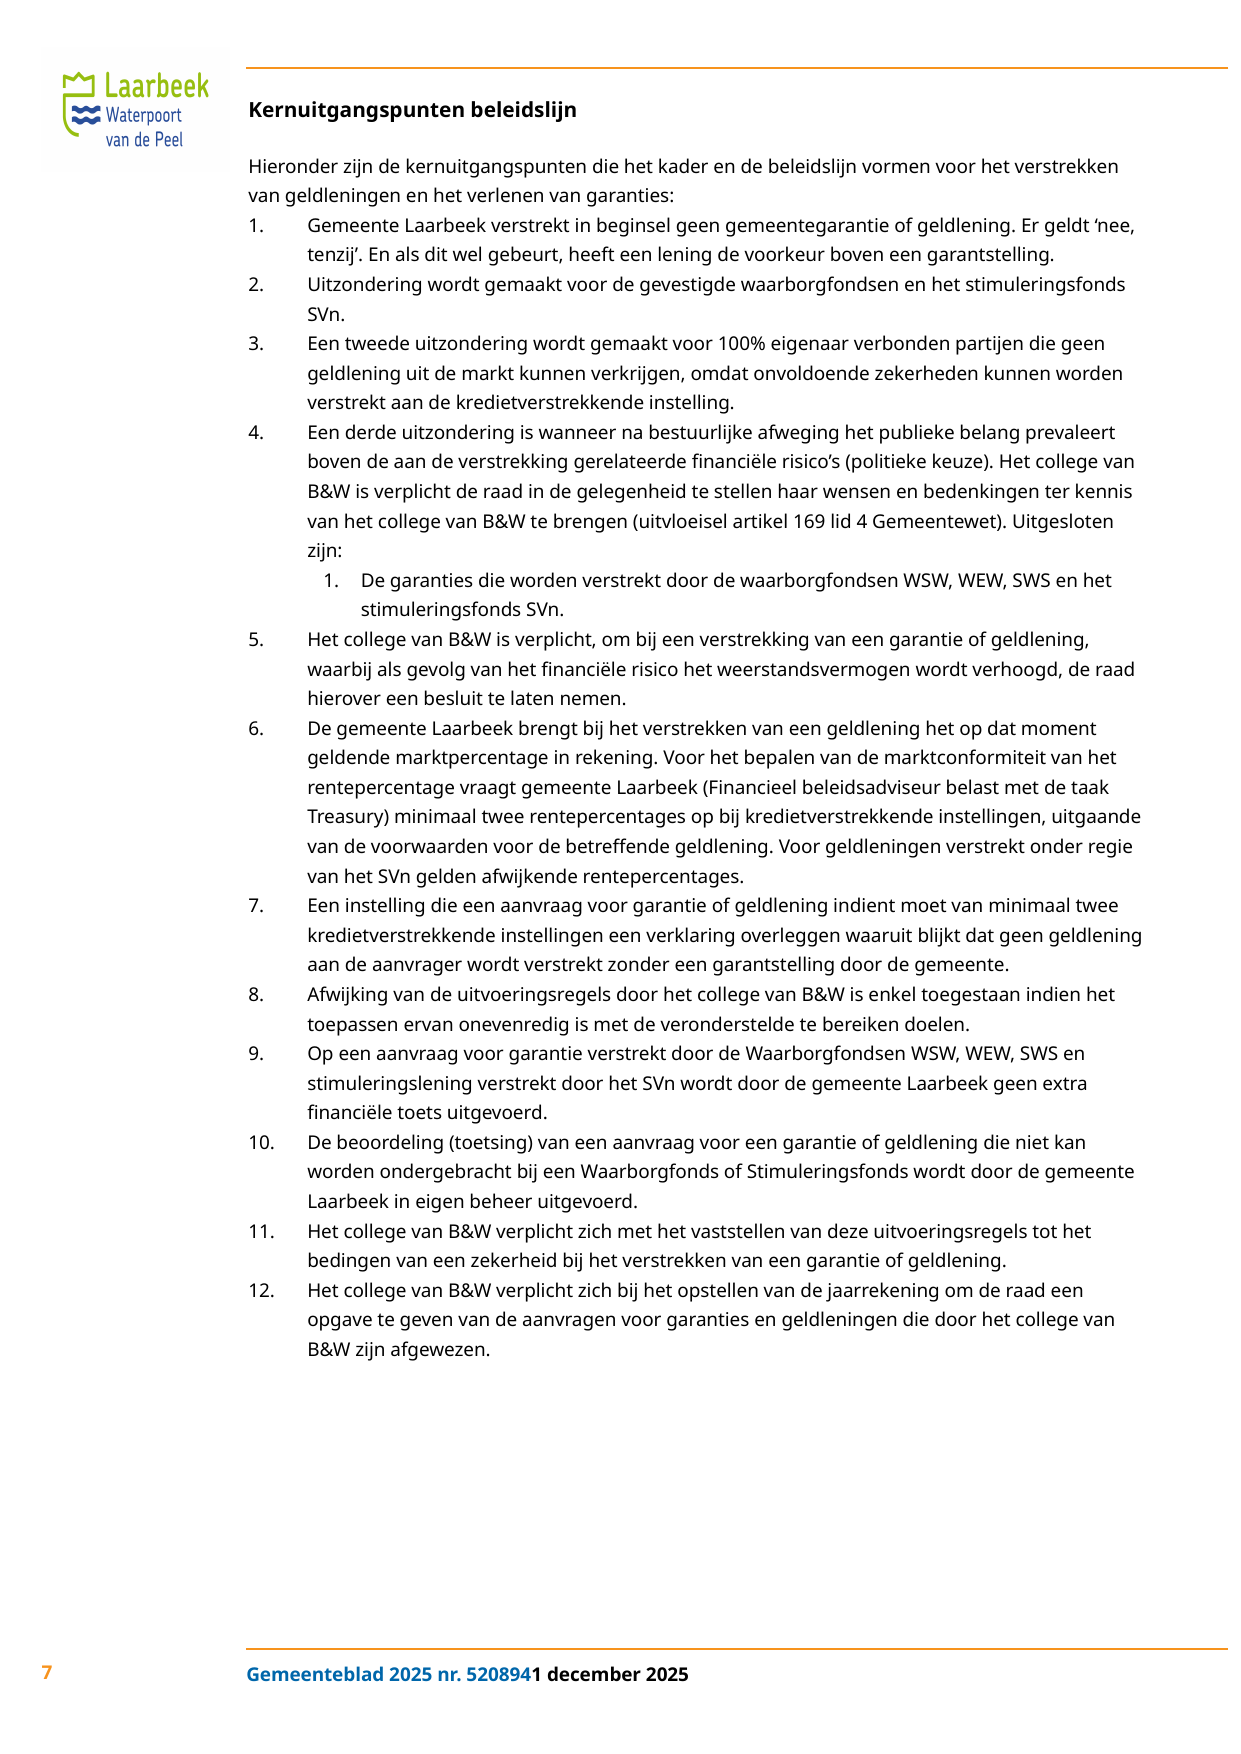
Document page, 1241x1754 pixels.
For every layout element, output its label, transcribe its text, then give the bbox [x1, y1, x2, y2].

list De gemeente Laarbeek brengt bij het verstrekken van een geldlening het op dat moment geldende marktpercentage in rekening. Voor het bepalen van de marktconformiteit van het rentepercentage vraagt gemeente Laarbeek (Financieel beleidsadviseur belast met de taak Treasury) minimaal twee rentepercentages op bij kredietverstrekkende instellingen, uitgaande van de voorwaarden voor de betreffende geldlening. Voor geldleningen verstrekt onder regie van het SVn gelden afwijkende rentepercentages. [248, 715, 1152, 889]
list Het college van B&W verplicht zich met het vaststellen van deze uitvoeringsregels tot het bedingen van een zekerheid bij het verstrekken van een garantie of geldlening. [248, 1218, 1152, 1273]
list Een instelling die een aanvraag voor garantie of geldlening indient moet van minimaal twee kredietverstrekkende instellingen een verklaring overleggen waaruit blijkt dat geen geldlening aan de aanvrager wordt verstrekt zonder een garantstelling door de gemeente. [248, 892, 1152, 977]
list Uitzondering wordt gemaakt voor de gevestigde waarborgfondsen en het stimuleringsfonds SVn. [248, 271, 1152, 327]
picture [41, 47, 231, 172]
list Een tweede uitzondering wordt gemaakt voor 100% eigenaar verbonden partijen die geen geldlening uit de markt kunnen verkrijgen, omdat onvoldoende zekerheden kunnen worden verstrekt aan de kredietverstrekkende instelling. [248, 330, 1152, 415]
list Gemeente Laarbeek verstrekt in beginsel geen gemeentegarantie of geldlening. Er geldt ‘nee, tenzij’. En als dit wel gebeurt, heeft een lening de voorkeur boven een garantstelling. [248, 212, 1152, 267]
list Het college van B&W verplicht zich bij het opstellen van de jaarrekening om de raad een opgave te geven van de aanvragen voor garanties en geldleningen die door het college van B&W zijn afgewezen. [248, 1277, 1152, 1362]
list Afwijking van de uitvoeringsregels door het college van B&W is enkel toegestaan indien het toepassen ervan onevenredig is met de veronderstelde te bereiken doelen. [248, 981, 1152, 1037]
list Een derde uitzondering is wanneer na bestuurlijke afweging het publieke belang prevaleert boven de aan de verstrekking gerelateerde financiële risico’s (politieke keuze). Het college van B&W is verplicht de raad in de gelegenheid te stellen haar wensen en bedenkingen ter kennis van het college van B&W te brengen (uitvloeisel artikel 169 lid 4 Gemeentewet). Uitgesloten zijn: [248, 419, 1152, 563]
list De garanties die worden verstrekt door de waarborgfondsen WSW, WEW, SWS en het stimuleringsfonds SVn. [323, 567, 1152, 622]
text Hieronder zijn de kernuitgangspunten die het kader en de beleidslijn vormen voor het verstrekken van geldleningen en het verlenen van garanties: [248, 153, 1152, 208]
list Het college van B&W is verplicht, om bij een verstrekking van een garantie of geldlening, waarbij als gevolg van het financiële risico het weerstandsvermogen wordt verhoogd, de raad hierover een besluit te laten nemen. [248, 626, 1152, 711]
text Kernuitgangspunten beleidslijn [248, 95, 1152, 123]
list De beoordeling (toetsing) van een aanvraag voor een garantie of geldlening die niet kan worden ondergebracht bij een Waarborgfonds of Stimuleringsfonds wordt door de gemeente Laarbeek in eigen beheer uitgevoerd. [248, 1129, 1152, 1214]
list Op een aanvraag voor garantie verstrekt door de Waarborgfondsen WSW, WEW, SWS en stimuleringslening verstrekt door het SVn wordt door de gemeente Laarbeek geen extra financiële toets uitgevoerd. [248, 1040, 1152, 1125]
